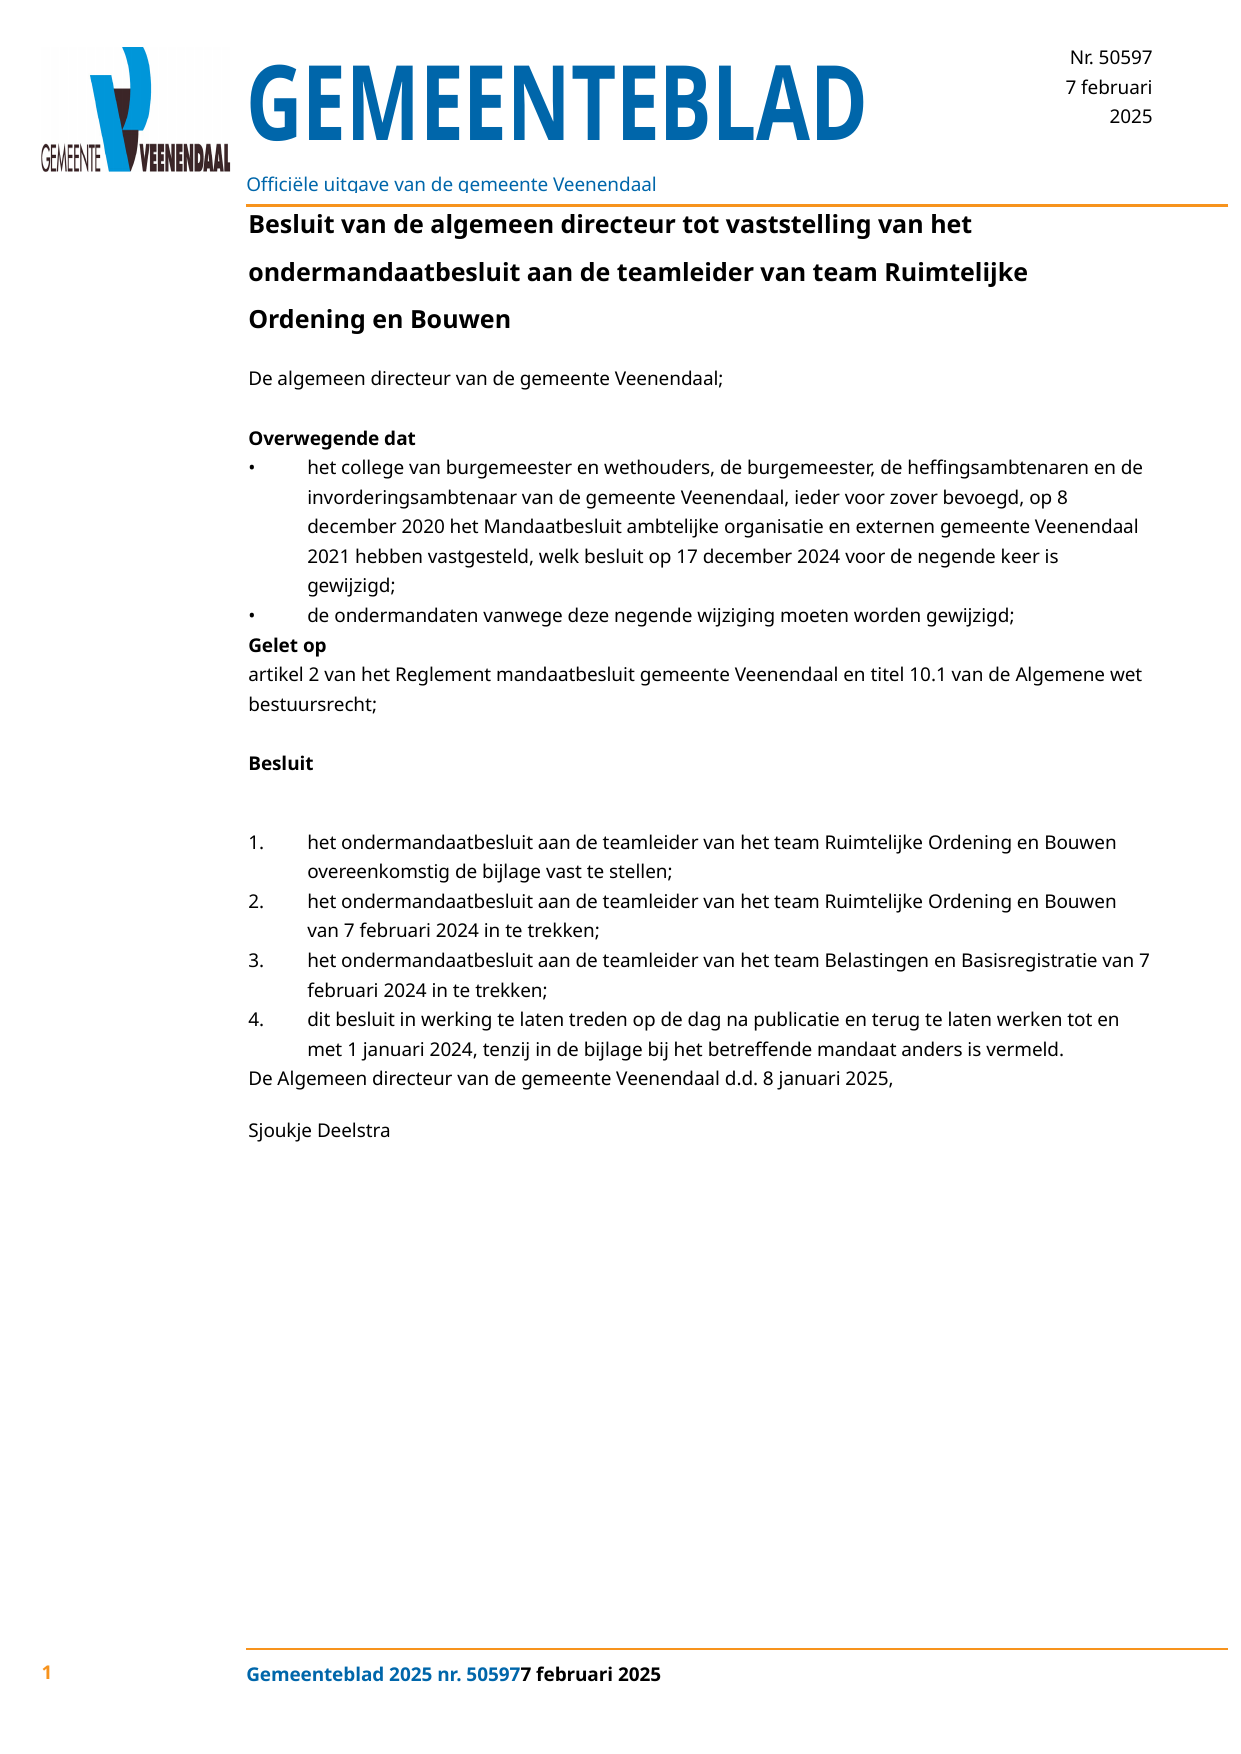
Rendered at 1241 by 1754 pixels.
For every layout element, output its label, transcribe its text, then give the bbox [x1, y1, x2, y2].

list het ondermandaatbesluit aan de teamleider van het team Ruimtelijke Ordening en Bouwen van 7 februari 2024 in te trekken; [248, 888, 1152, 943]
text De Algemeen directeur van de gemeente Veenendaal d.d. 8 januari 2025, [248, 1066, 1152, 1091]
text Sjoukje Deelstra [248, 1117, 1152, 1143]
list het ondermandaatbesluit aan de teamleider van het team Belastingen en Basisregistratie van 7 februari 2024 in te trekken; [248, 947, 1152, 1003]
text artikel 2 van het Reglement mandaatbesluit gemeente Veenendaal en titel 10.1 van de Algemene wet bestuursrecht; [248, 661, 1152, 717]
text Overwegende dat [248, 425, 1152, 450]
picture [123, 47, 231, 172]
list het college van burgemeester en wethouders, de burgemeester, de heffingsambtenaren en de invorderingsambtenaar van de gemeente Veenendaal, ieder voor zover bevoegd, op 8 december 2020 het Mandaatbesluit ambtelijke organisatie en externen gemeente Veenendaal 2021 hebben vastgesteld, welk besluit op 17 december 2024 voor de negende keer is gewijzigd; [248, 454, 1152, 598]
text Gelet op [248, 632, 1152, 657]
list het ondermandaatbesluit aan de teamleider van het team Ruimtelijke Ordening en Bouwen overeenkomstig de bijlage vast te stellen; [248, 829, 1152, 884]
text Besluit van de algemeen directeur tot vaststelling van het ondermandaatbesluit aan de teamleider van team Ruimtelijke Ordening en Bouwen [248, 207, 1152, 336]
list de ondermandaten vanwege deze negende wijziging moeten worden gewijzigd; [248, 602, 1152, 628]
list dit besluit in werking te laten treden op de dag na publicatie en terug te laten werken tot en met 1 januari 2024, tenzij in de bijlage bij het betreffende mandaat anders is vermeld. [248, 1006, 1152, 1062]
text Besluit [248, 750, 1152, 776]
picture [41, 47, 130, 172]
text De algemeen directeur van de gemeente Veenendaal; [248, 366, 1152, 391]
